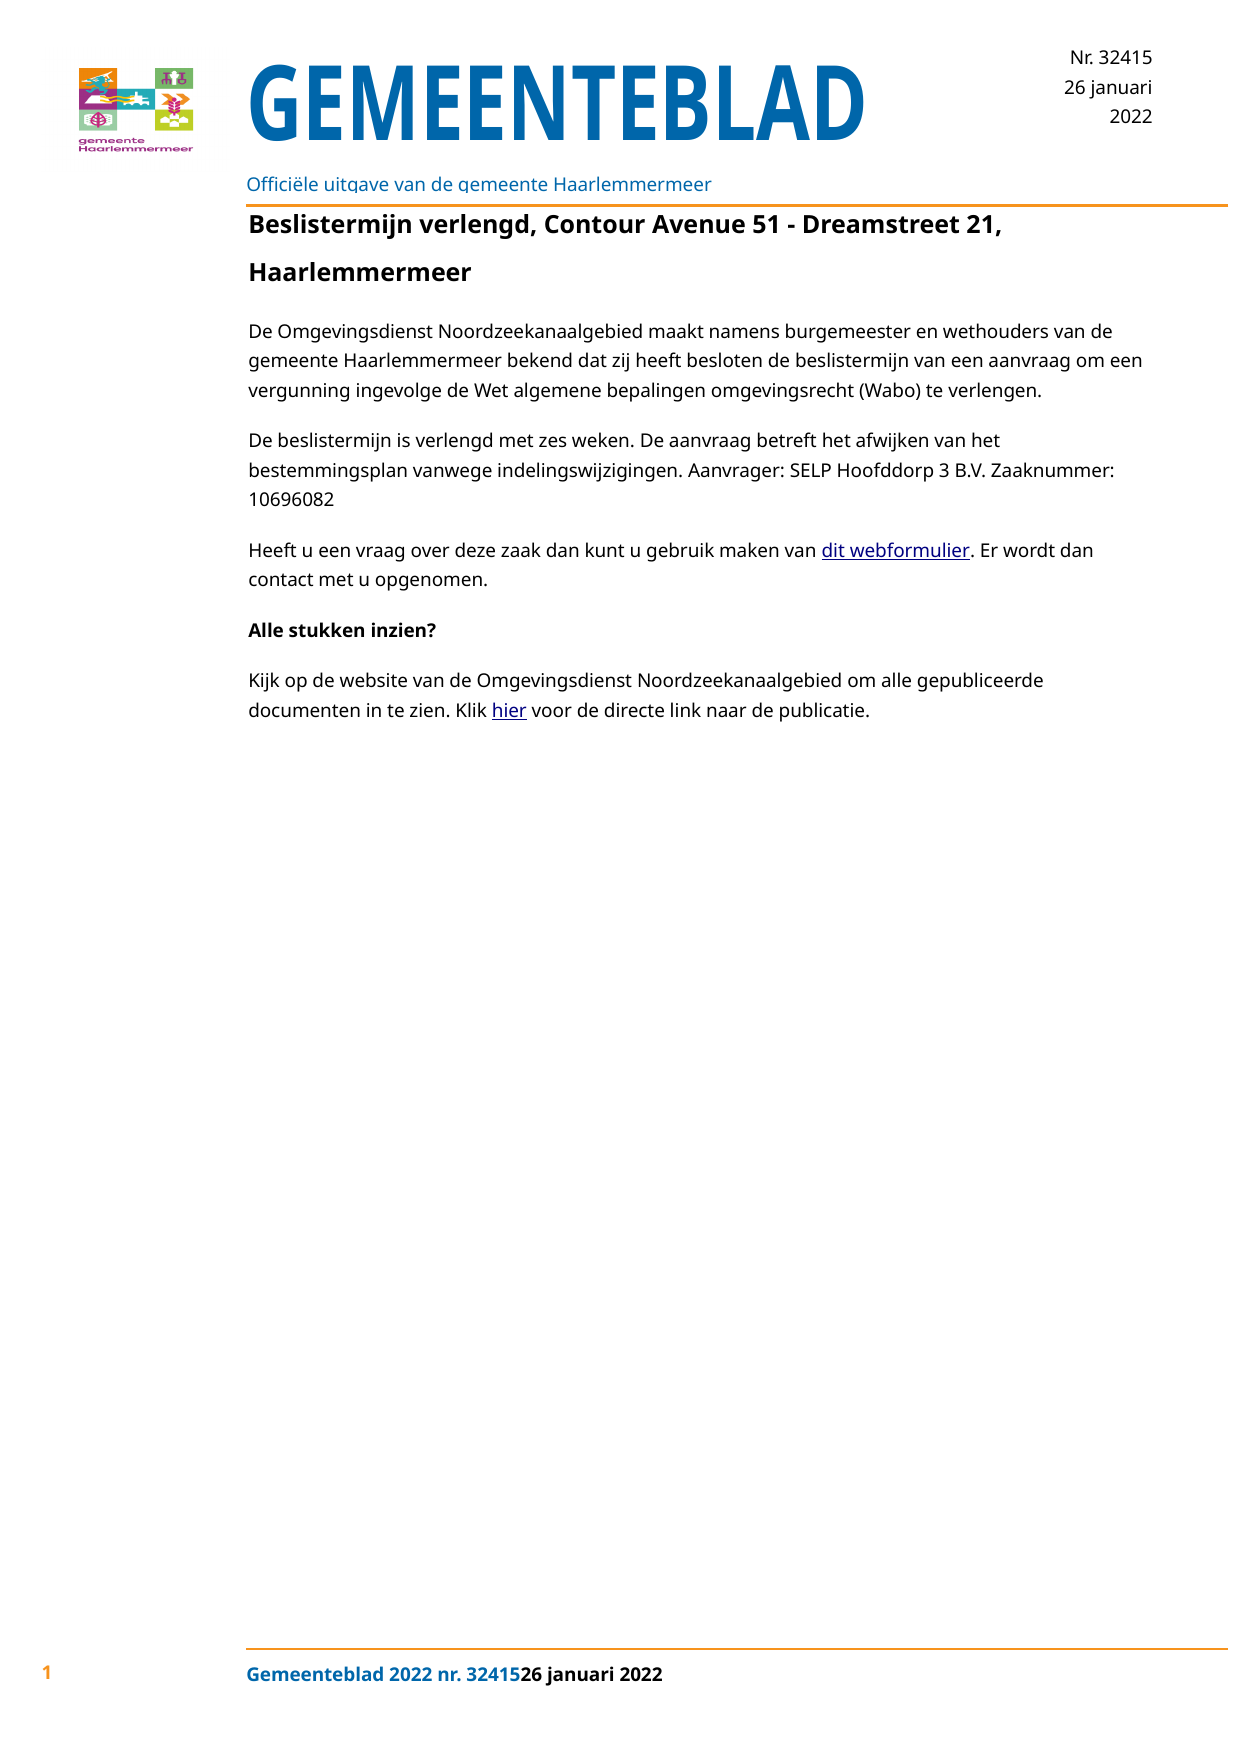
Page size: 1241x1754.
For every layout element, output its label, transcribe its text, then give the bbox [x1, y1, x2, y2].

text De beslistermijn is verlengd met zes weken. De aanvraag betreft het afwijken van het bestemmingsplan vanwege indelingswijzigingen. Aanvrager: SELP Hoofddorp 3 B.V. Zaaknummer: 10696082 [248, 427, 1152, 512]
text Alle stukken inzien? [248, 617, 1152, 643]
text De Omgevingsdienst Noordzeekanaalgebied maakt namens burgemeester en wethouders van de gemeente Haarlemmermeer bekend dat zij heeft besloten de beslistermijn van een aanvraag om een vergunning ingevolge de Wet algemene bepalingen omgevingsrecht (Wabo) te verlengen. [248, 318, 1152, 403]
text Kijk op de website van de Omgevingsdienst Noordzeekanaalgebied om alle gepubliceerde documenten in te zien. Klik hier voor de directe link naar de publicatie. [248, 667, 1152, 723]
text Beslistermijn verlengd, Contour Avenue 51 - Dreamstreet 21, Haarlemmermeer [248, 207, 1152, 288]
picture [41, 47, 231, 172]
text Heeft u een vraag over deze zaak dan kunt u gebruik maken van dit webformulier. Er wordt dan contact met u opgenomen. [248, 537, 1152, 592]
